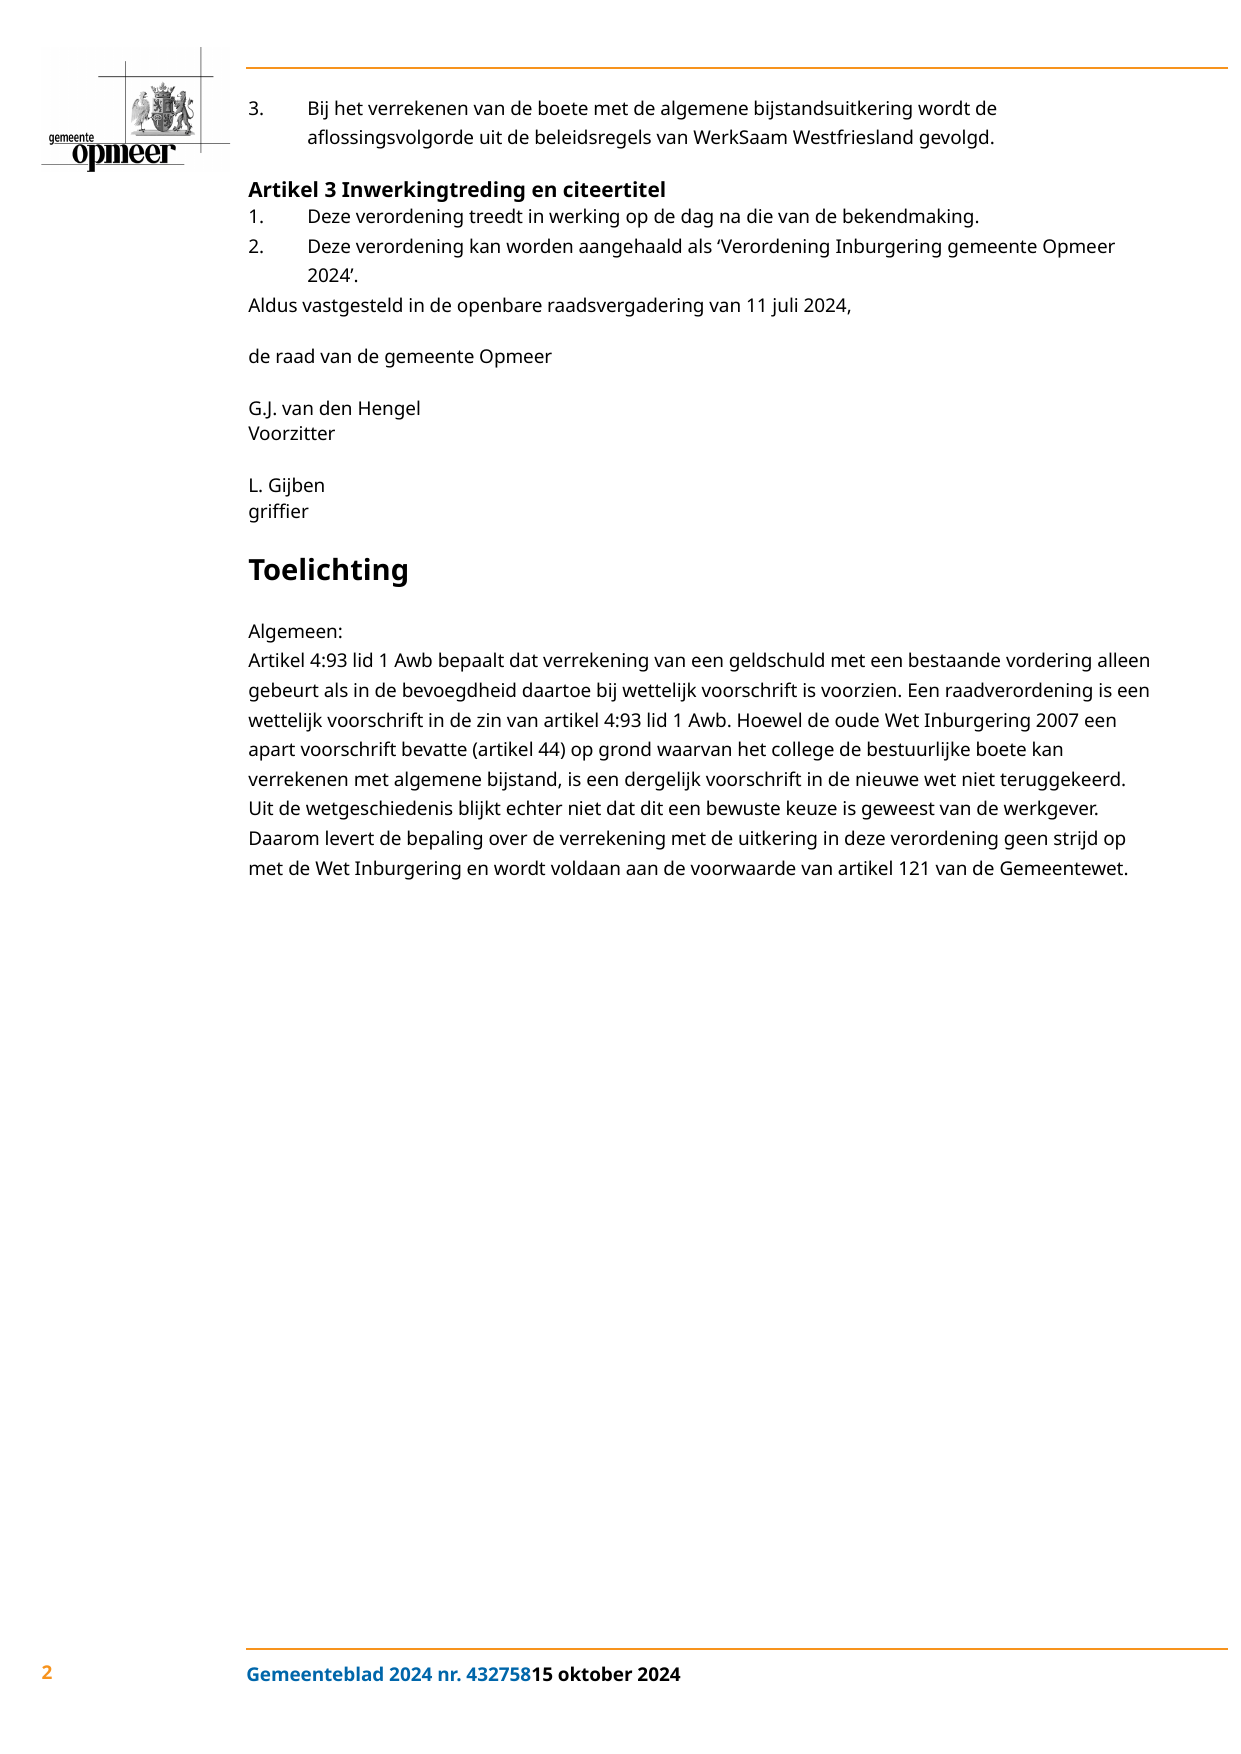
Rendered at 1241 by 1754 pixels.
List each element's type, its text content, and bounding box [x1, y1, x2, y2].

text Toelichting [248, 549, 1152, 589]
text Voorzitter [248, 421, 1152, 446]
list Deze verordening treedt in werking op de dag na die van de bekendmaking. [248, 203, 1152, 229]
text G.J. van den Hengel [248, 395, 1152, 421]
picture [41, 47, 231, 172]
text Artikel 4:93 lid 1 Awb bepaalt dat verrekening van een geldschuld met een bestaande vordering alleen gebeurt als in de bevoegdheid daartoe bij wettelijk voorschrift is voorzien. Een raadverordening is een wettelijk voorschrift in de zin van artikel 4:93 lid 1 Awb. Hoewel de oude Wet Inburgering 2007 een apart voorschrift bevatte (artikel 44) op grond waarvan het college de bestuurlijke boete kan verrekenen met algemene bijstand, is een dergelijk voorschrift in de nieuwe wet niet teruggekeerd. Uit de wetgeschiedenis blijkt echter niet dat dit een bewuste keuze is geweest van de werkgever. Daarom levert de bepaling over de verrekening met de uitkering in deze verordening geen strijd op met de Wet Inburgering en wordt voldaan aan de voorwaarde van artikel 121 van de Gemeentewet. [248, 648, 1152, 881]
text de raad van de gemeente Opmeer [248, 343, 1152, 369]
text L. Gijben [248, 472, 1152, 498]
text Aldus vastgesteld in de openbare raadsvergadering van 11 juli 2024, [248, 292, 1152, 318]
text griffier [248, 498, 1152, 523]
list Bij het verrekenen van de boete met de algemene bijstandsuitkering wordt de aflossingsvolgorde uit de beleidsregels van WerkSaam Westfriesland gevolgd. [248, 95, 1152, 150]
text Algemeen: [248, 618, 1152, 644]
list Deze verordening kan worden aangehaald als ‘Verordening Inburgering gemeente Opmeer 2024’. [248, 233, 1152, 288]
text Artikel 3 Inwerkingtreding en citeertitel [248, 175, 1152, 203]
